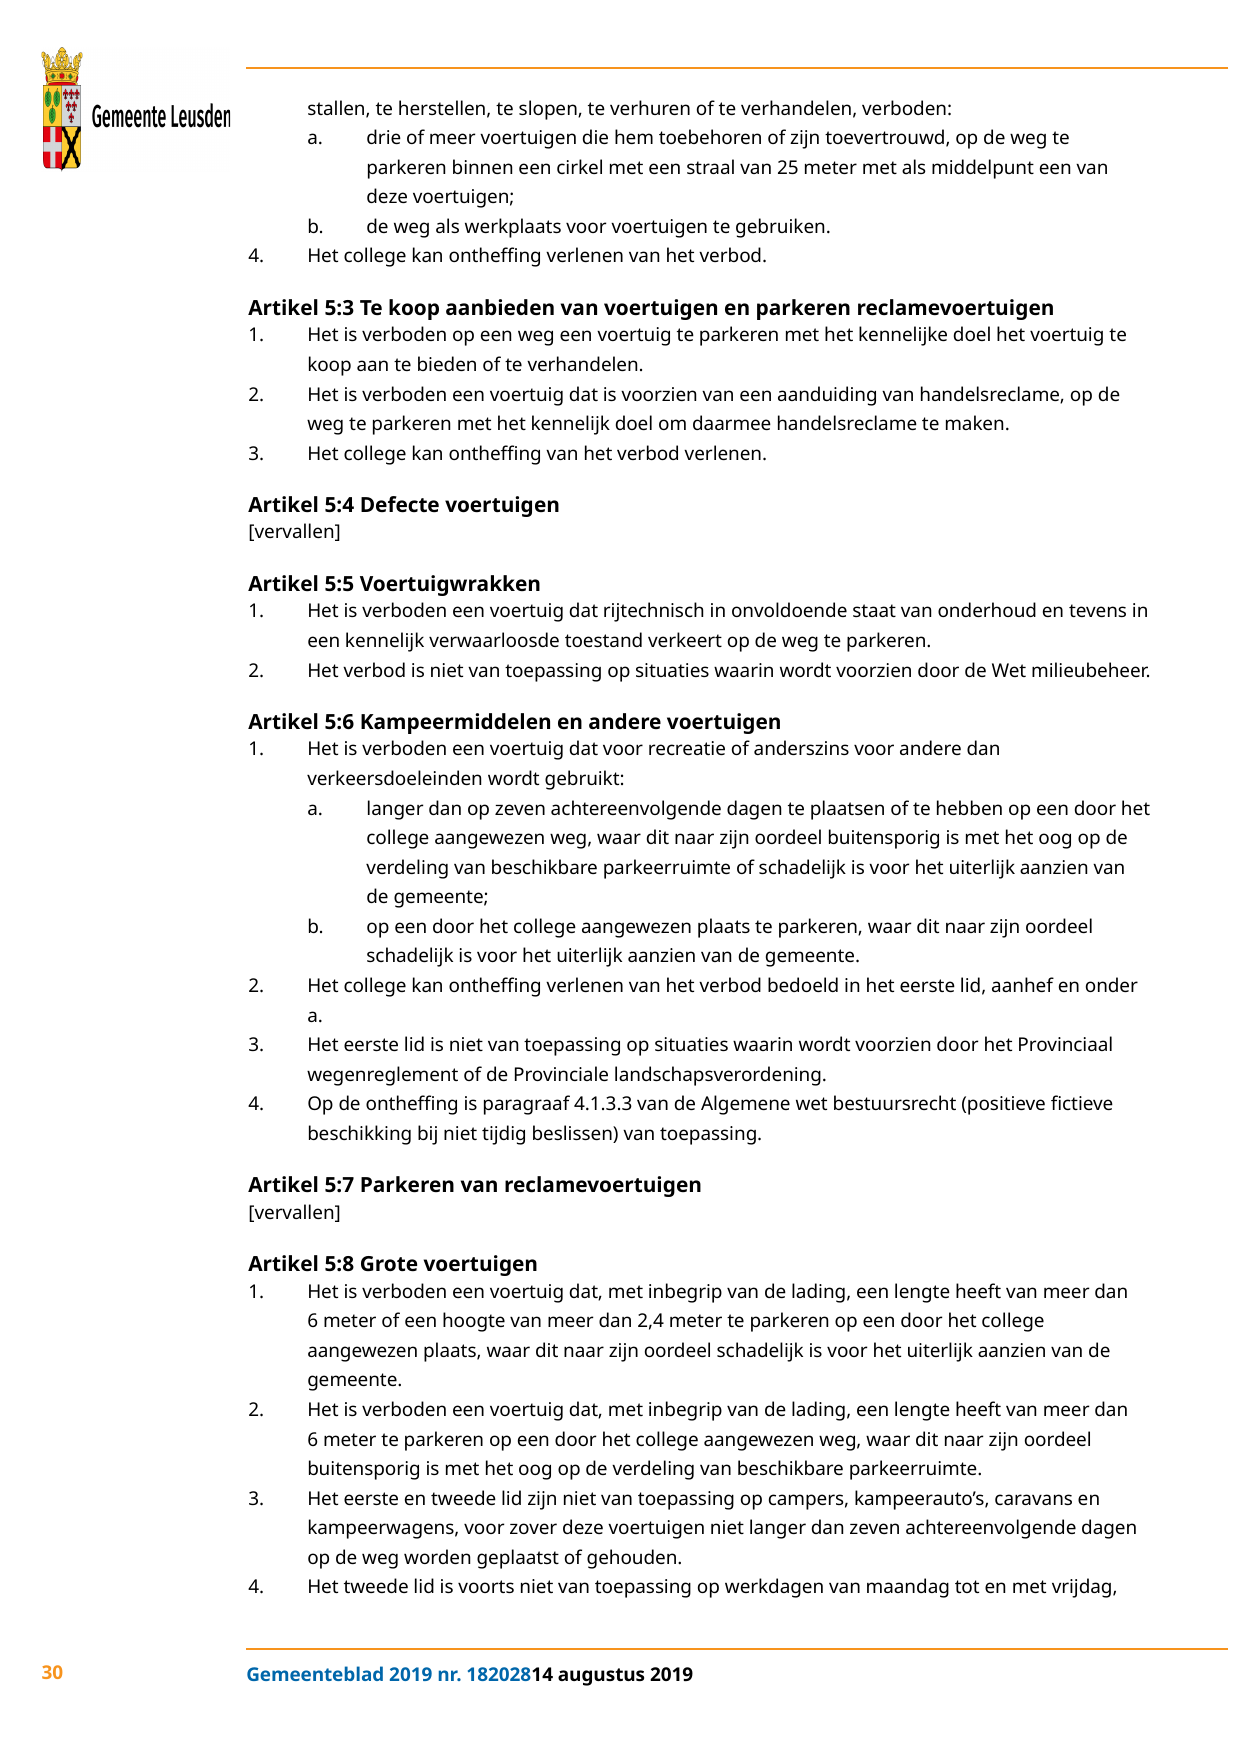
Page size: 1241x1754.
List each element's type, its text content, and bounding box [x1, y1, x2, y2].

list Het is verboden op een weg een voertuig te parkeren met het kennelijke doel het voertuig te koop aan te bieden of te verhandelen. [248, 322, 1152, 377]
list Het eerste lid is niet van toepassing op situaties waarin wordt voorzien door het Provinciaal wegenreglement of de Provinciale landschapsverordening. [248, 1031, 1152, 1087]
text Artikel 5:7 Parkeren van reclamevoertuigen [248, 1171, 1152, 1199]
text Artikel 5:8 Grote voertuigen [248, 1249, 1152, 1278]
list Het college kan ontheffing verlenen van het verbod bedoeld in het eerste lid, aanhef en onder a. [248, 972, 1152, 1028]
list Het college kan ontheffing van het verbod verlenen. [248, 440, 1152, 466]
text Artikel 5:3 Te koop aanbieden van voertuigen en parkeren reclamevoertuigen [248, 293, 1152, 322]
text Artikel 5:5 Voertuigwrakken [248, 569, 1152, 598]
list Het is verboden een voertuig dat, met inbegrip van de lading, een lengte heeft van meer dan 6 meter of een hoogte van meer dan 2,4 meter te parkeren op een door het college aangewezen plaats, waar dit naar zijn oordeel schadelijk is voor het uiterlijk aanzien van de gemeente. [248, 1278, 1152, 1392]
list Het tweede lid is voorts niet van toepassing op werkdagen van maandag tot en met vrijdag, [248, 1574, 1152, 1599]
text Artikel 5:6 Kampeermiddelen en andere voertuigen [248, 707, 1152, 736]
list drie of meer voertuigen die hem toebehoren of zijn toevertrouwd, op de weg te parkeren binnen een cirkel met een straal van 25 meter met als middelpunt een van deze voertuigen; [307, 124, 1152, 209]
list Het is verboden een voertuig dat is voorzien van een aanduiding van handelsreclame, op de weg te parkeren met het kennelijk doel om daarmee handelsreclame te maken. [248, 381, 1152, 436]
list Het verbod is niet van toepassing op situaties waarin wordt voorzien door de Wet milieubeheer. [248, 657, 1152, 682]
list Het is verboden een voertuig dat voor recreatie of anderszins voor andere dan verkeersdoeleinden wordt gebruikt: [248, 736, 1152, 791]
text Artikel 5:4 Defecte voertuigen [248, 490, 1152, 519]
picture [41, 47, 231, 172]
text [vervallen] [248, 519, 1152, 544]
list Het is verboden een voertuig dat, met inbegrip van de lading, een lengte heeft van meer dan 6 meter te parkeren op een door het college aangewezen weg, waar dit naar zijn oordeel buitensporig is met het oog op de verdeling van beschikbare parkeerruimte. [248, 1396, 1152, 1481]
list stallen, te herstellen, te slopen, te verhuren of te verhandelen, verboden: [248, 95, 1152, 121]
list Op de ontheffing is paragraaf 4.1.3.3 van de Algemene wet bestuursrecht (positieve fictieve beschikking bij niet tijdig beslissen) van toepassing. [248, 1091, 1152, 1146]
text [vervallen] [248, 1199, 1152, 1225]
list op een door het college aangewezen plaats te parkeren, waar dit naar zijn oordeel schadelijk is voor het uiterlijk aanzien van de gemeente. [307, 913, 1152, 968]
list Het college kan ontheffing verlenen van het verbod. [248, 243, 1152, 268]
list Het eerste en tweede lid zijn niet van toepassing op campers, kampeerauto’s, caravans en kampeerwagens, voor zover deze voertuigen niet langer dan zeven achtereenvolgende dagen op de weg worden geplaatst of gehouden. [248, 1485, 1152, 1570]
list Het is verboden een voertuig dat rijtechnisch in onvoldoende staat van onderhoud en tevens in een kennelijk verwaarloosde toestand verkeert op de weg te parkeren. [248, 598, 1152, 653]
list langer dan op zeven achtereenvolgende dagen te plaatsen of te hebben op een door het college aangewezen weg, waar dit naar zijn oordeel buitensporig is met het oog op de verdeling van beschikbare parkeerruimte of schadelijk is voor het uiterlijk aanzien van de gemeente; [307, 795, 1152, 909]
list de weg als werkplaats voor voertuigen te gebruiken. [307, 213, 1152, 239]
